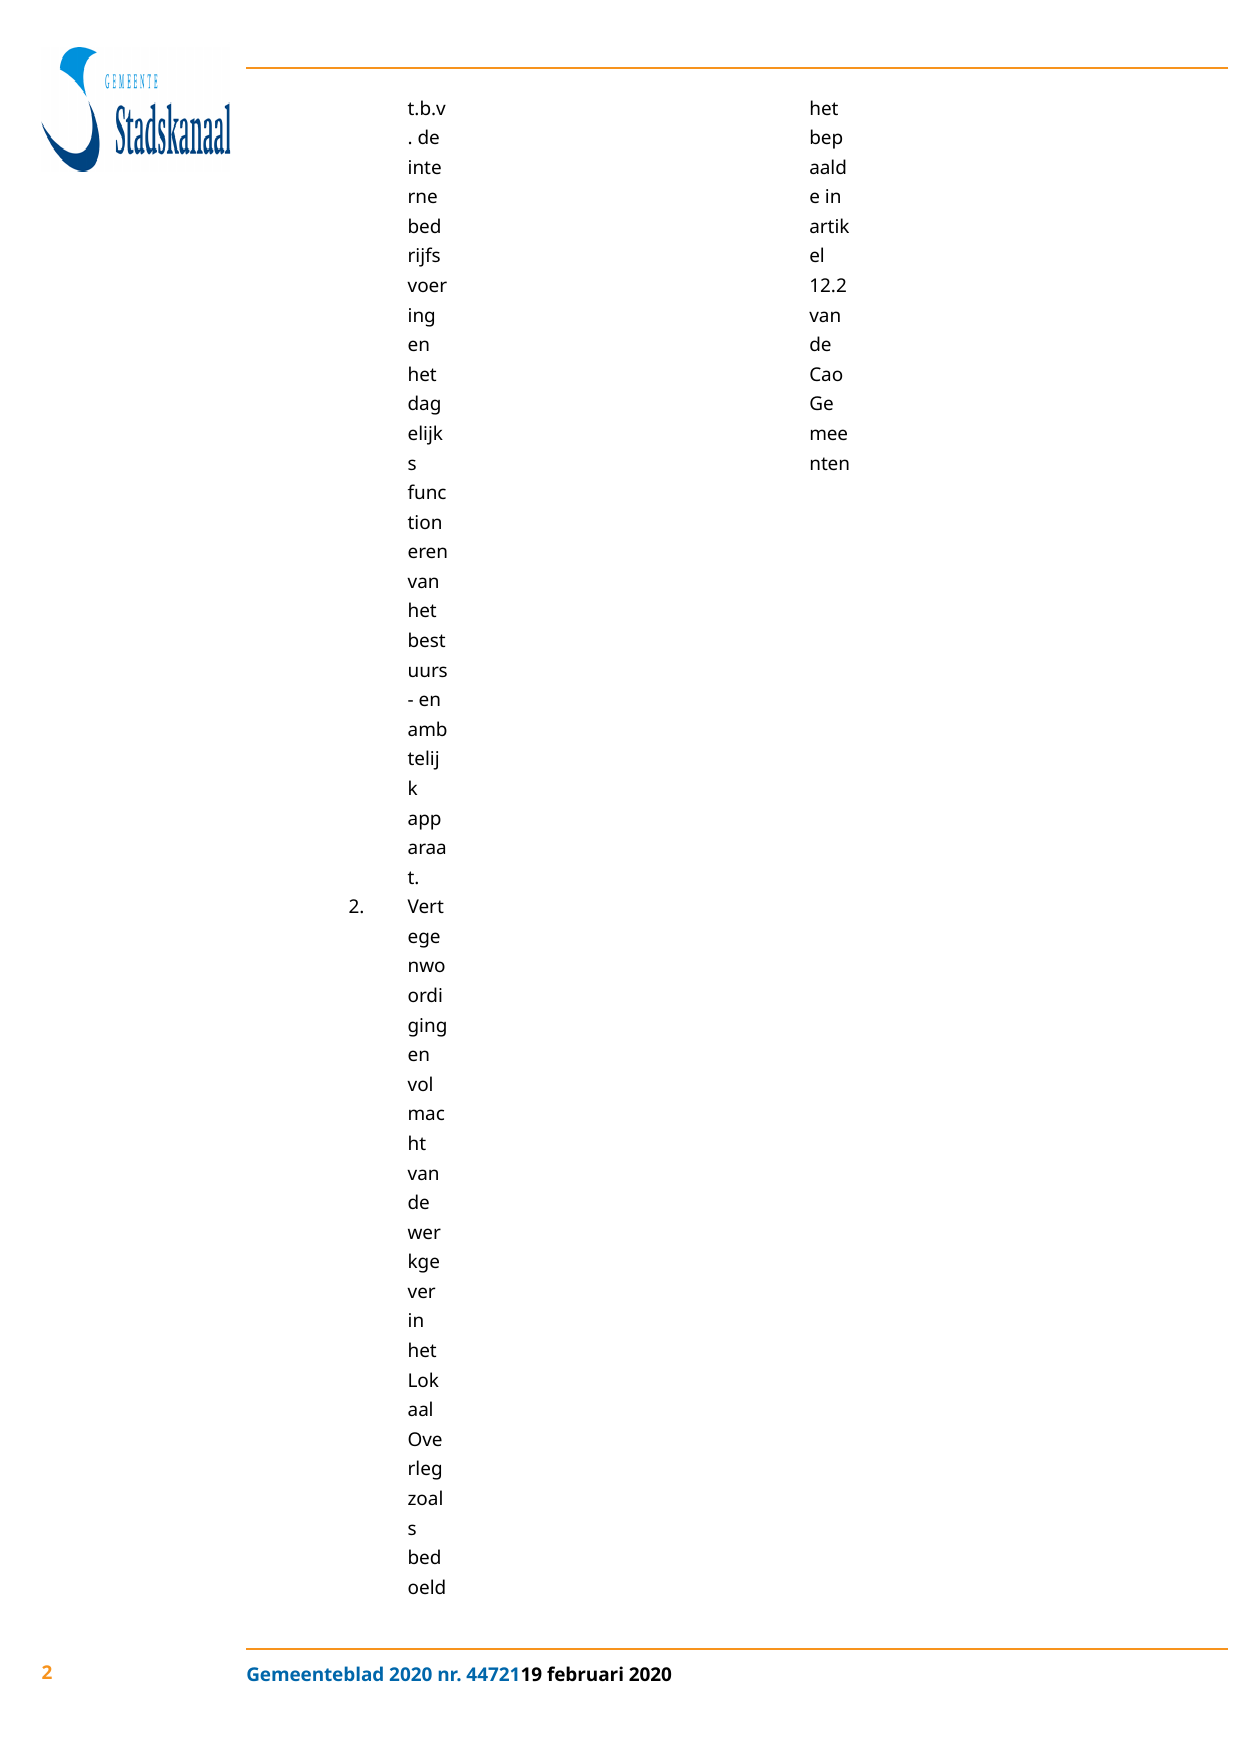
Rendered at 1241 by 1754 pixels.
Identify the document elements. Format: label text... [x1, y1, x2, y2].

table_cell [248, 95, 348, 1600]
table_cell t.b.v. de interne bedrijfsvoering en het dagelijks functioneren van het bestuurs- en ambtelijk apparaat. Vertegenwoordiging en volmacht van de werkgever in het Lokaal Overleg zoals bedoeld [348, 95, 449, 1600]
table_cell [549, 95, 649, 1600]
table_cell [449, 95, 549, 1600]
picture [41, 47, 231, 172]
table_cell [850, 95, 951, 1600]
table_cell [650, 95, 750, 1600]
table_cell het bepaalde in artikel 12.2 van de Cao Gemeenten [750, 95, 850, 1600]
table_cell [1051, 95, 1152, 1600]
table_cell [951, 95, 1051, 1600]
